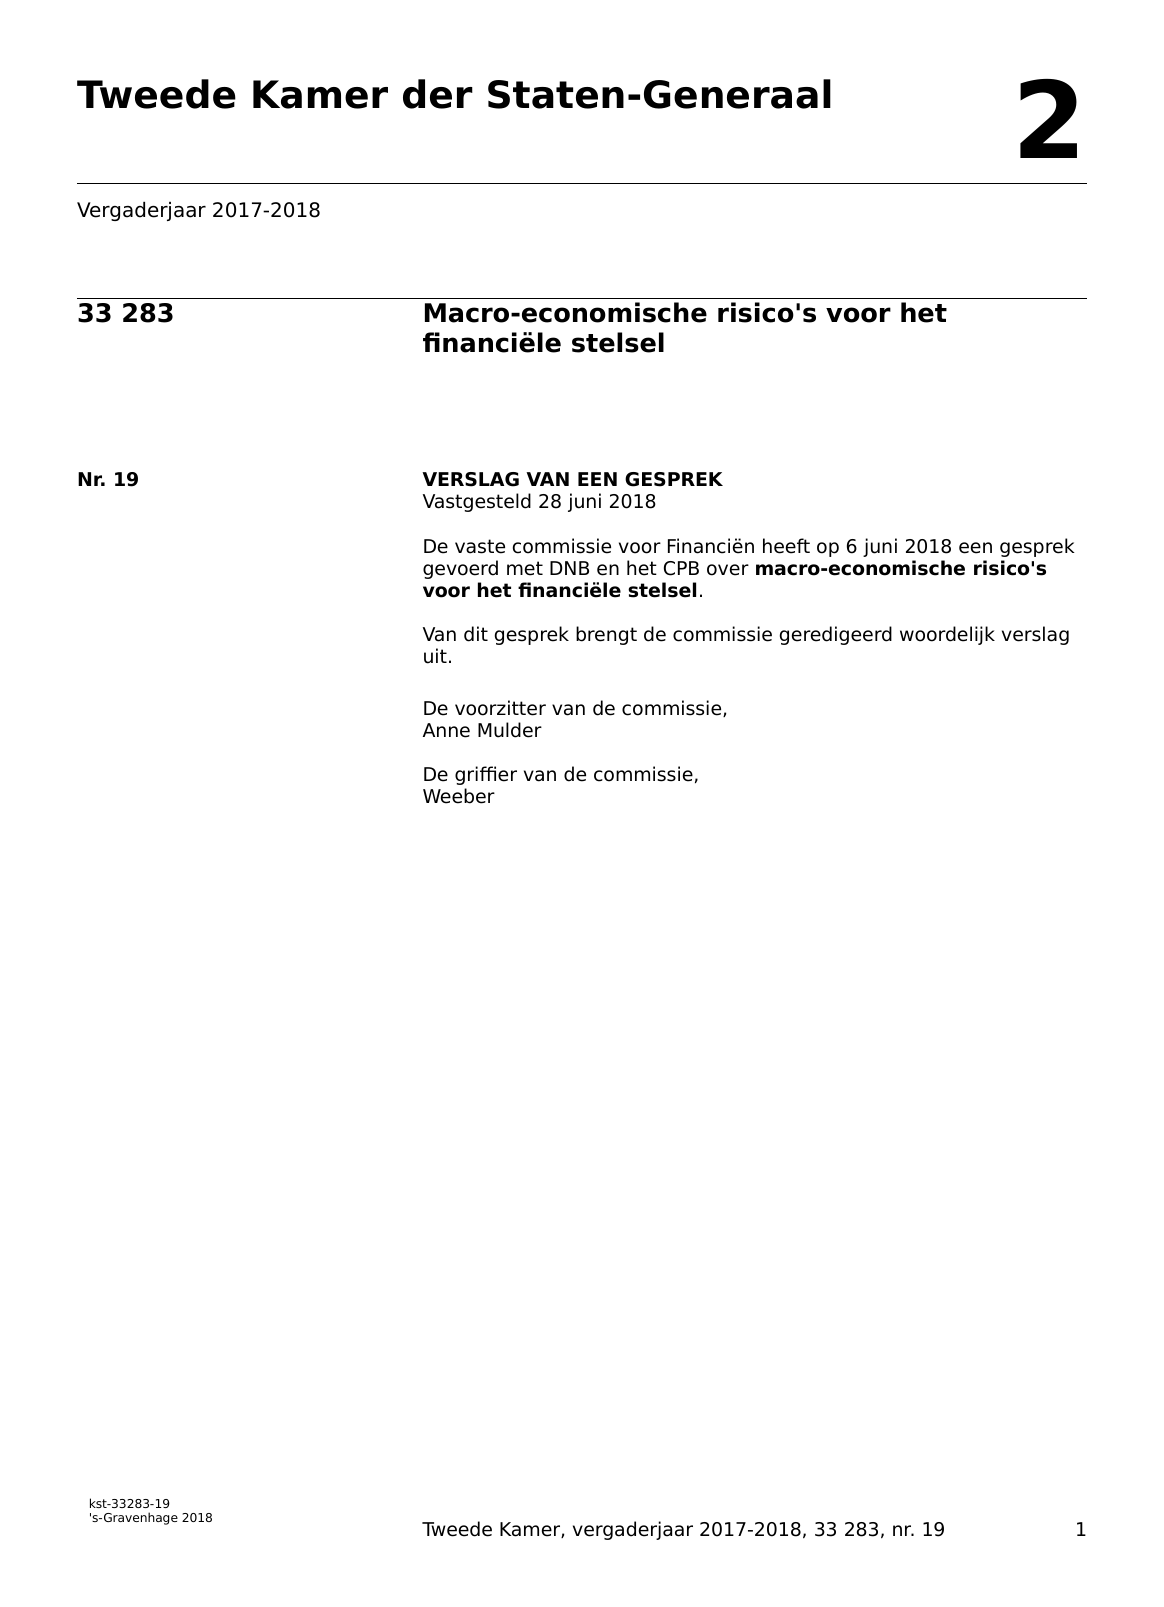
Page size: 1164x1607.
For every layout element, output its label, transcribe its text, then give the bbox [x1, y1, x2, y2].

table_header Tweede Kamer der Staten-Generaal [77, 59, 886, 183]
text Van dit gesprek brengt de commissie geredigeerd woordelijk verslag uit. [422, 624, 1087, 668]
table_cell Vergaderjaar 2017-2018 [77, 184, 1087, 298]
text Vastgesteld 28 juni 2018 [422, 491, 1087, 513]
subtitle Nr. 19 VERSLAG VAN EEN GESPREK [77, 469, 1087, 491]
text 's-Gravenhage 2018 [88, 1511, 323, 1525]
text kst-33283-19 [88, 1497, 323, 1511]
text De griffier van de commissie, Weeber [422, 764, 1087, 808]
subtitle 33 283 Macro-economische risico's voor het financiële stelsel [77, 299, 1087, 358]
text De vaste commissie voor Financiën heeft op 6 juni 2018 een gesprek gevoerd met DNB en het CPB over macro-economische risico's voor het financiële stelsel. [422, 536, 1087, 601]
text De voorzitter van de commissie, Anne Mulder [422, 698, 1087, 742]
table_header 2 [886, 59, 1087, 183]
